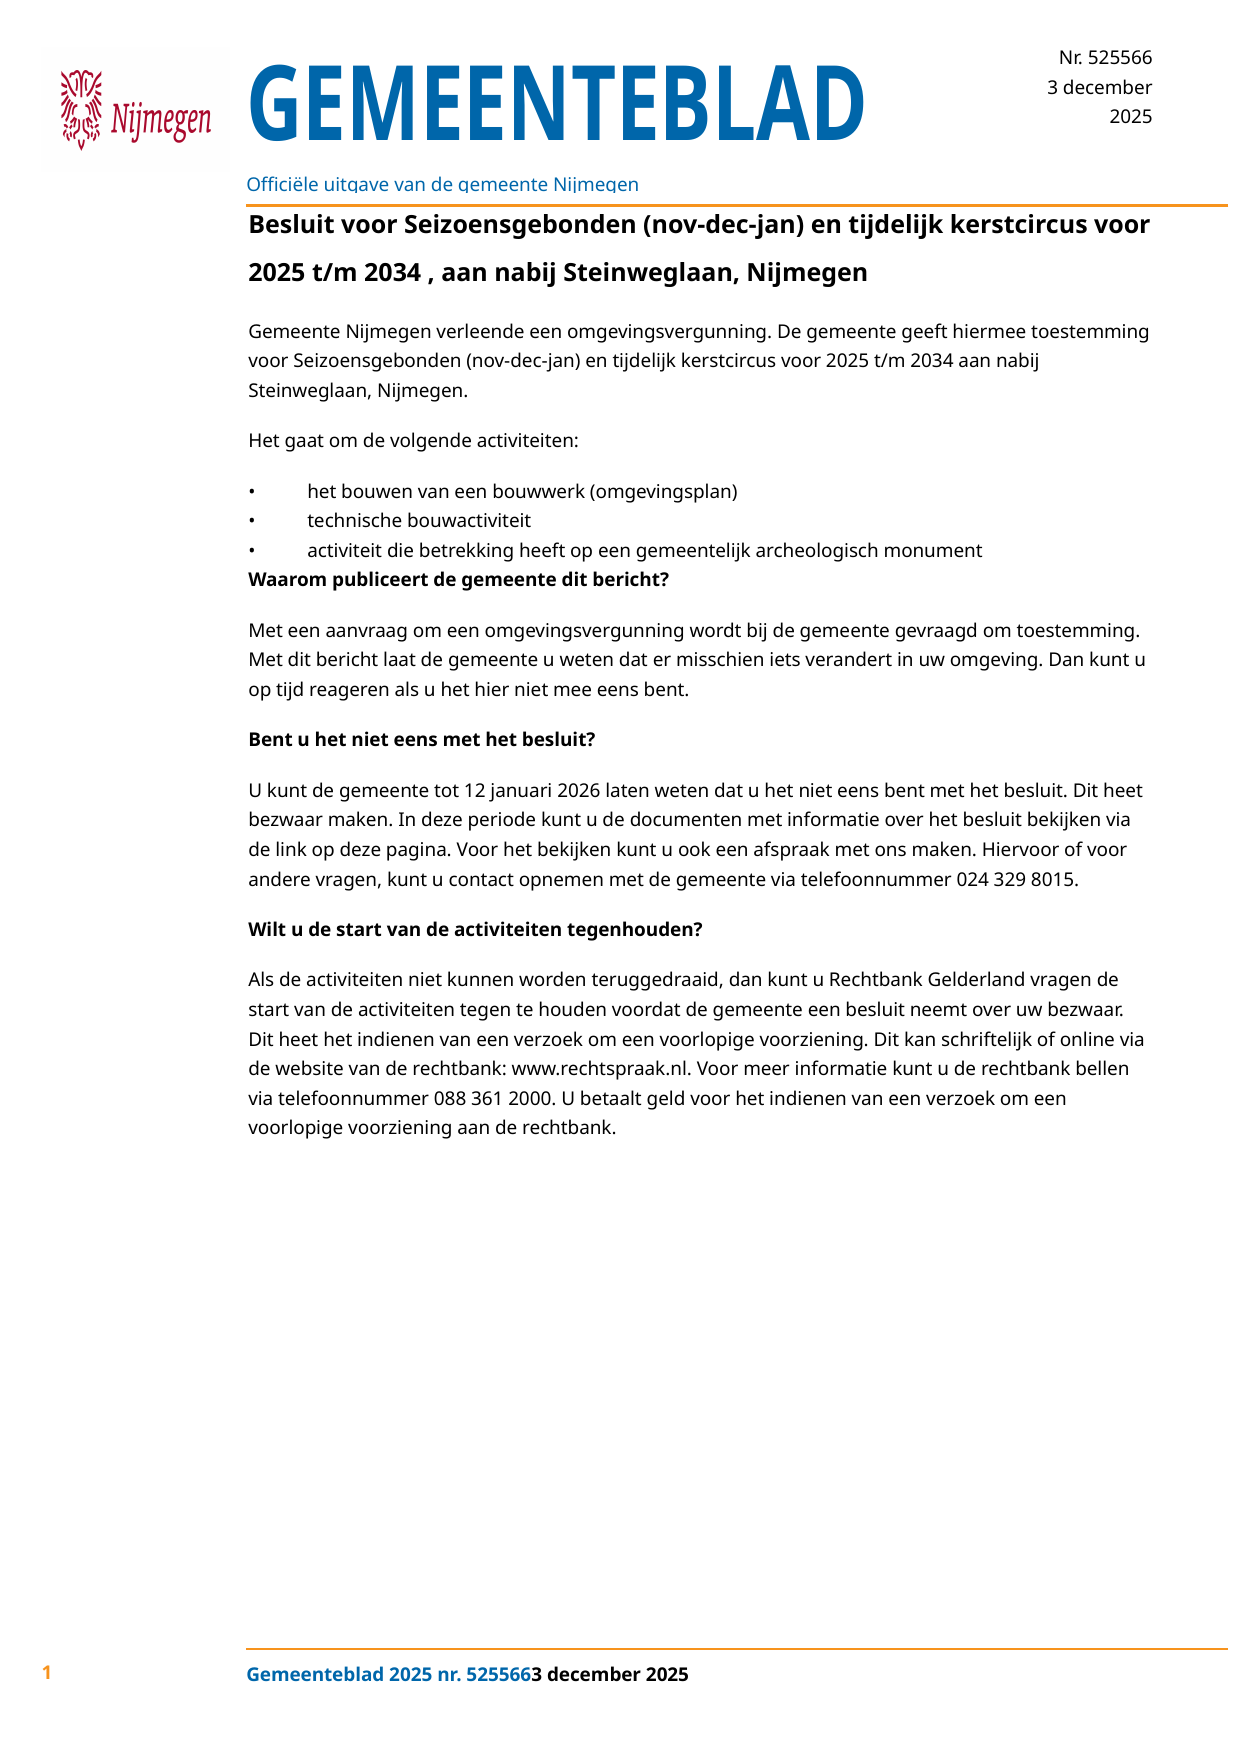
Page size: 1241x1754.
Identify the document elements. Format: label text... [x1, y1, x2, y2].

list technische bouwactiviteit [248, 507, 1152, 533]
text Het gaat om de volgende activiteiten: [248, 427, 1152, 453]
picture [41, 47, 231, 172]
text U kunt de gemeente tot 12 januari 2026 laten weten dat u het niet eens bent met het besluit. Dit heet bezwaar maken. In deze periode kunt u de documenten met informatie over het besluit bekijken via de link op deze pagina. Voor het bekijken kunt u ook een afspraak met ons maken. Hiervoor of voor andere vragen, kunt u contact opnemen met de gemeente via telefoonnummer 024 329 8015. [248, 777, 1152, 892]
text Wilt u de start van de activiteiten tegenhouden? [248, 916, 1152, 942]
text Met een aanvraag om een omgevingsvergunning wordt bij de gemeente gevraagd om toestemming. Met dit bericht laat de gemeente u weten dat er misschien iets verandert in uw omgeving. Dan kunt u op tijd reageren als u het hier niet mee eens bent. [248, 617, 1152, 702]
text Gemeente Nijmegen verleende een omgevingsvergunning. De gemeente geeft hiermee toestemming voor Seizoensgebonden (nov-dec-jan) en tijdelijk kerstcircus voor 2025 t/m 2034 aan nabij Steinweglaan, Nijmegen. [248, 318, 1152, 403]
text Bent u het niet eens met het besluit? [248, 727, 1152, 752]
text Als de activiteiten niet kunnen worden teruggedraaid, dan kunt u Rechtbank Gelderland vragen de start van de activiteiten tegen te houden voordat de gemeente een besluit neemt over uw bezwaar. Dit heet het indienen van een verzoek om een voorlopige voorziening. Dit kan schriftelijk of online via de website van de rechtbank: www.rechtspraak.nl. Voor meer informatie kunt u de rechtbank bellen via telefoonnummer 088 361 2000. U betaalt geld voor het indienen van een verzoek om een voorlopige voorziening aan de rechtbank. [248, 967, 1152, 1140]
list activiteit die betrekking heeft op een gemeentelijk archeologisch monument [248, 537, 1152, 563]
text Waarom publiceert de gemeente dit bericht? [248, 567, 1152, 592]
list het bouwen van een bouwwerk (omgevingsplan) [248, 478, 1152, 504]
text Besluit voor Seizoensgebonden (nov-dec-jan) en tijdelijk kerstcircus voor 2025 t/m 2034 , aan nabij Steinweglaan, Nijmegen [248, 207, 1152, 288]
